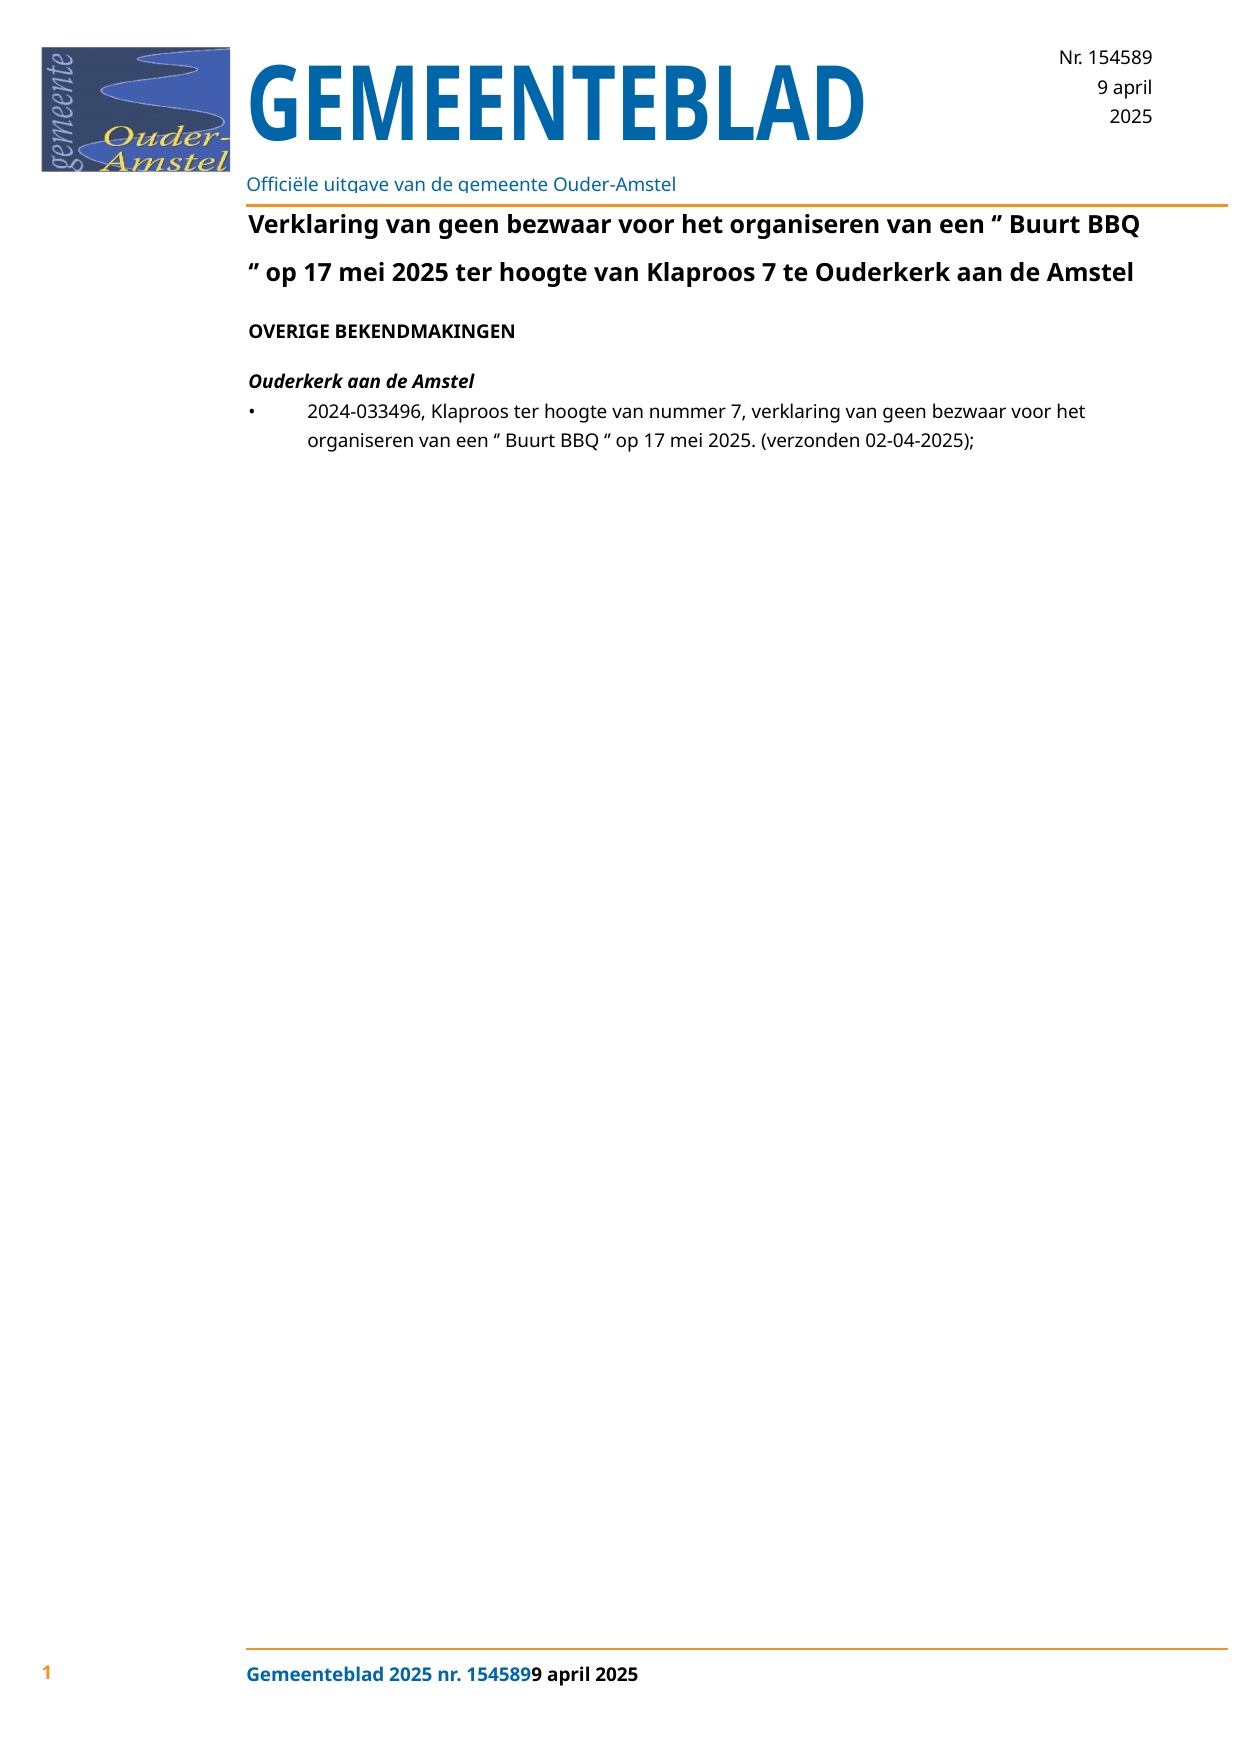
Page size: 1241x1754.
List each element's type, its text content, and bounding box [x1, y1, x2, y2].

picture [41, 47, 231, 172]
list 2024-033496, Klaproos ter hoogte van nummer 7, verklaring van geen bezwaar voor het organiseren van een ‘’ Buurt BBQ ‘’ op 17 mei 2025. (verzonden 02-04-2025); [248, 398, 1152, 453]
text Ouderkerk aan de Amstel [248, 368, 1152, 394]
text Verklaring van geen bezwaar voor het organiseren van een ‘’ Buurt BBQ ‘’ op 17 mei 2025 ter hoogte van Klaproos 7 te Ouderkerk aan de Amstel [248, 207, 1152, 288]
text OVERIGE BEKENDMAKINGEN [248, 318, 1152, 344]
